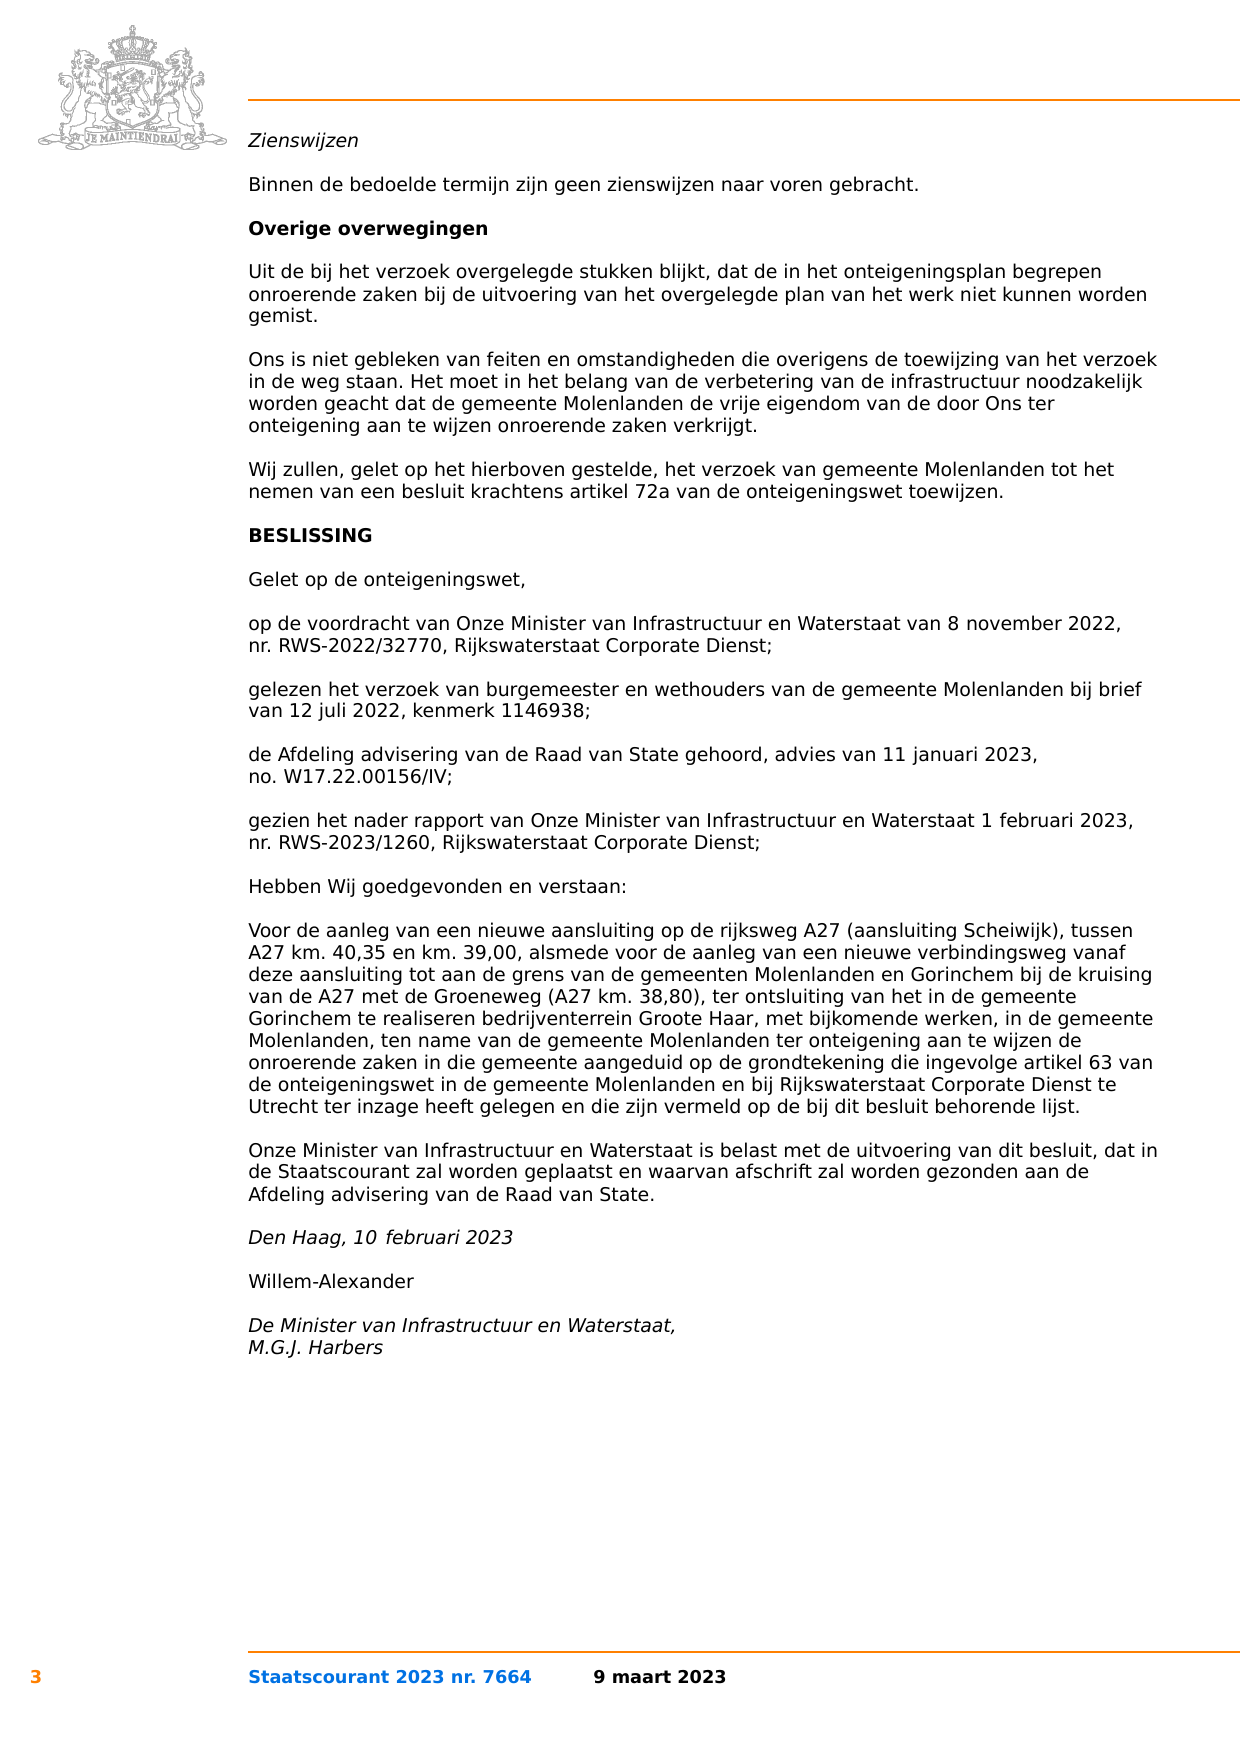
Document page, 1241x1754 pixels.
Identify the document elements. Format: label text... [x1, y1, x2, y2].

text Uit de bij het verzoek overgelegde stukken blijkt, dat de in het onteigeningsplan begrepen onroerende zaken bij de uitvoering van het overgelegde plan van het werk niet kunnen worden gemist. [248, 261, 1163, 327]
text Voor de aanleg van een nieuwe aansluiting op de rijksweg A27 (aansluiting Scheiwijk), tussen A27 km. 40,35 en km. 39,00, alsmede voor de aanleg van een nieuwe verbindingsweg vanaf deze aansluiting tot aan de grens van de gemeenten Molenlanden en Gorinchem bij de kruising van de A27 met de Groeneweg (A27 km. 38,80), ter ontsluiting van het in de gemeente Gorinchem te realiseren bedrijventerrein Groote Haar, met bijkomende werken, in de gemeente Molenlanden, ten name van de gemeente Molenlanden ter onteigening aan te wijzen de onroerende zaken in die gemeente aangeduid op de grondtekening die ingevolge artikel 63 van de onteigeningswet in de gemeente Molenlanden en bij Rijkswaterstaat Corporate Dienst te Utrecht ter inzage heeft gelegen en die zijn vermeld op de bij dit besluit behorende lijst. [248, 920, 1163, 1118]
subtitle Overige overwegingen [248, 218, 1163, 239]
text de Afdeling advisering van de Raad van State gehoord, advies van 11 januari 2023, no. W17.22.00156/IV; [248, 744, 1163, 788]
text Willem-Alexander [248, 1271, 1163, 1293]
text Den Haag, 10 februari 2023 [248, 1227, 1163, 1249]
text De Minister van Infrastructuur en Waterstaat, M.G.J. Harbers [248, 1315, 1163, 1359]
text op de voordracht van Onze Minister van Infrastructuur en Waterstaat van 8 november 2022, nr. RWS-2022/32770, Rijkswaterstaat Corporate Dienst; [248, 613, 1163, 657]
text Hebben Wij goedgevonden en verstaan: [248, 876, 1163, 898]
text gelezen het verzoek van burgemeester en wethouders van de gemeente Molenlanden bij brief van 12 juli 2022, kenmerk 1146938; [248, 678, 1163, 722]
text Gelet op de onteigeningswet, [248, 569, 1163, 591]
text Ons is niet gebleken van feiten en omstandigheden die overigens de toewijzing van het verzoek in de weg staan. Het moet in het belang van de verbetering van de infrastructuur noodzakelijk worden geacht dat de gemeente Molenlanden de vrije eigendom van de door Ons ter onteigening aan te wijzen onroerende zaken verkrijgt. [248, 349, 1163, 437]
picture [38, 25, 227, 150]
text Onze Minister van Infrastructuur en Waterstaat is belast met de uitvoering van dit besluit, dat in de Staatscourant zal worden geplaatst en waarvan afschrift zal worden gezonden aan de Afdeling advisering van de Raad van State. [248, 1139, 1163, 1205]
subtitle Zienswijzen [248, 130, 1163, 152]
text gezien het nader rapport van Onze Minister van Infrastructuur en Waterstaat 1 februari 2023, nr. RWS-2023/1260, Rijkswaterstaat Corporate Dienst; [248, 810, 1163, 854]
text Binnen de bedoelde termijn zijn geen zienswijzen naar voren gebracht. [248, 174, 1163, 196]
subtitle BESLISSING [248, 525, 1163, 547]
text Wij zullen, gelet op het hierboven gestelde, het verzoek van gemeente Molenlanden tot het nemen van een besluit krachtens artikel 72a van de onteigeningswet toewijzen. [248, 459, 1163, 503]
